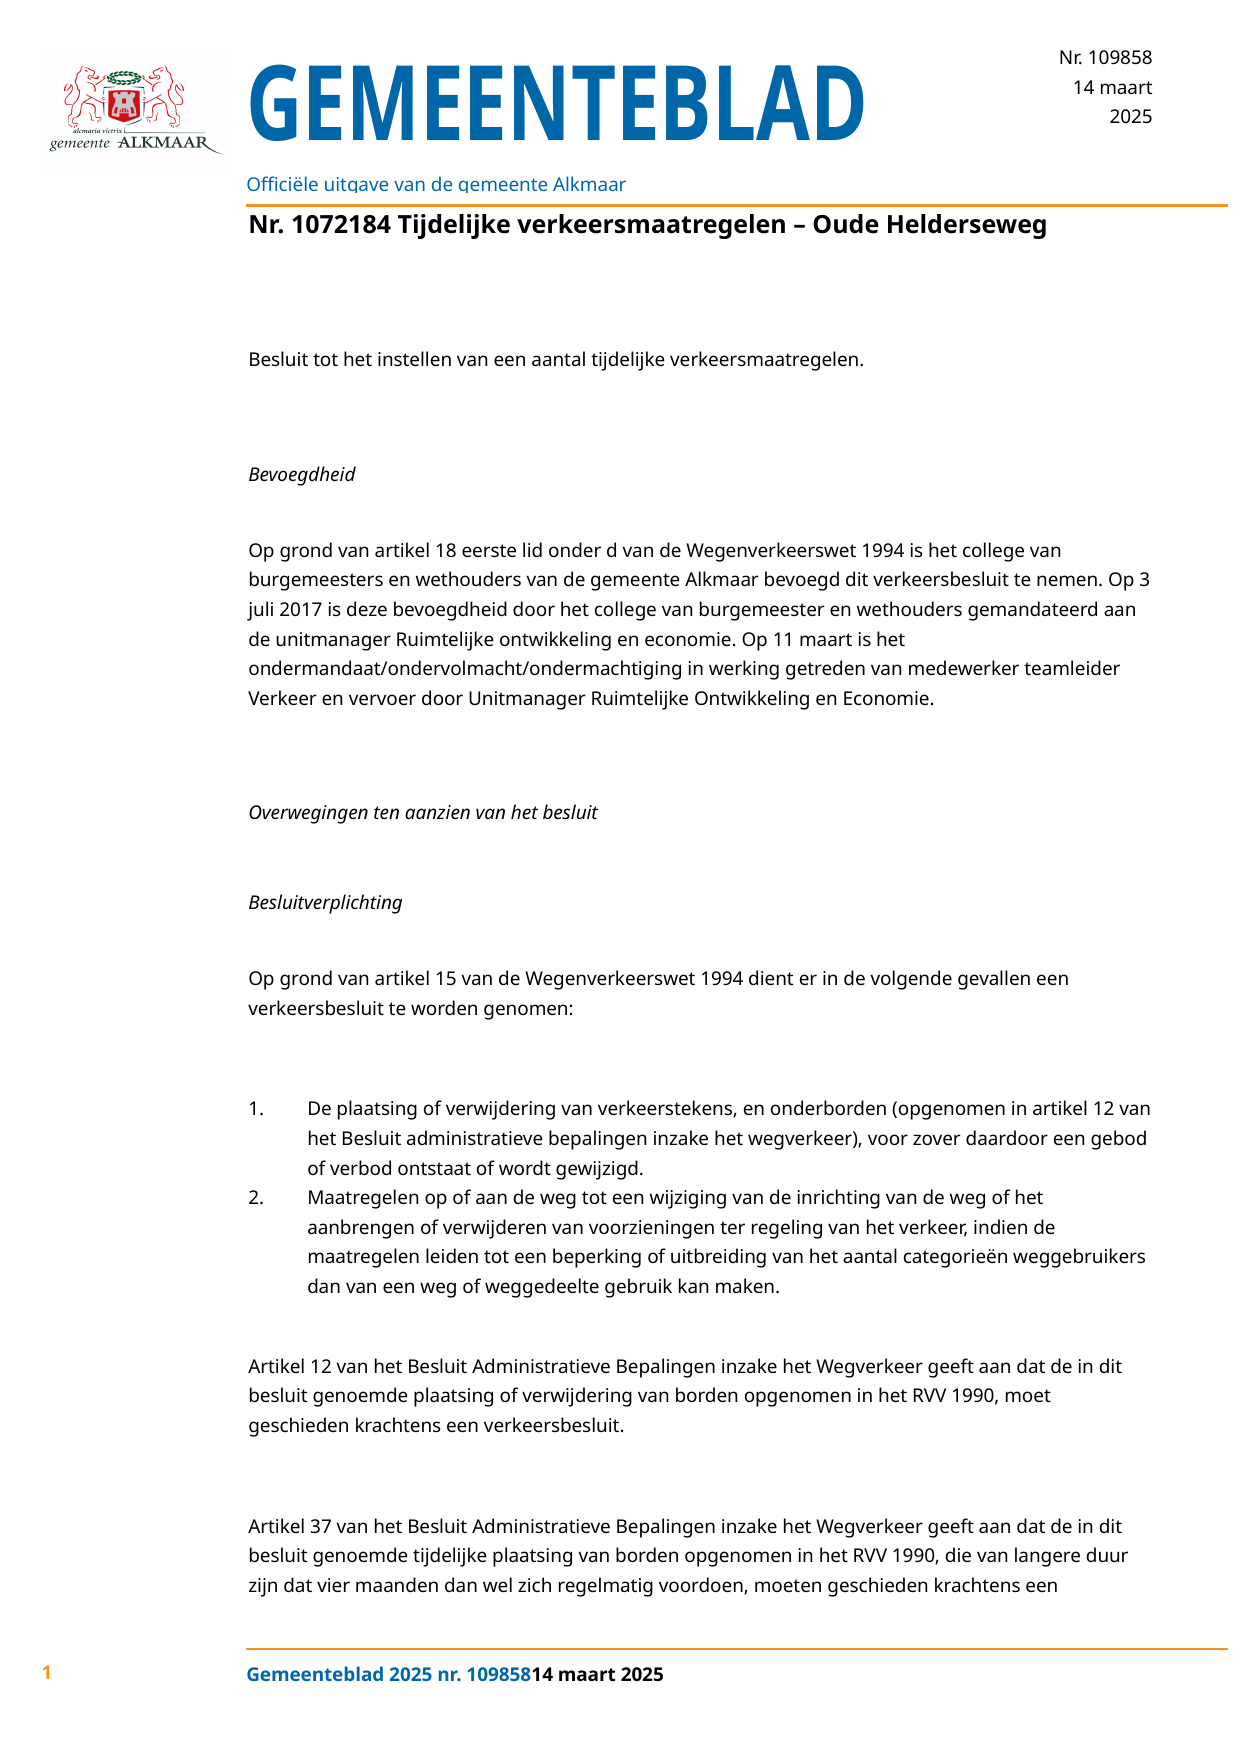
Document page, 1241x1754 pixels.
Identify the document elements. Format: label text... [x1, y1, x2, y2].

text Op grond van artikel 15 van de Wegenverkeerswet 1994 dient er in de volgende gevallen een verkeersbesluit te worden genomen: [248, 965, 1152, 1020]
text Artikel 12 van het Besluit Administratieve Bepalingen inzake het Wegverkeer geeft aan dat de in dit besluit genoemde plaatsing of verwijdering van borden opgenomen in het RVV 1990, moet geschieden krachtens een verkeersbesluit. [248, 1353, 1152, 1438]
picture [41, 47, 231, 172]
text Overwegingen ten aanzien van het besluit [248, 799, 1152, 825]
list Maatregelen op of aan de weg tot een wijziging van de inrichting van de weg of het aanbrengen of verwijderen van voorzieningen ter regeling van het verkeer, indien de maatregelen leiden tot een beperking of uitbreiding van het aantal categorieën weggebruikers dan van een weg of weggedeelte gebruik kan maken. [248, 1184, 1152, 1299]
text Besluitverplichting [248, 889, 1152, 915]
text Besluit tot het instellen van een aantal tijdelijke verkeersmaatregelen. [248, 346, 1152, 372]
text Bevoegdheid [248, 461, 1152, 487]
text Artikel 37 van het Besluit Administratieve Bepalingen inzake het Wegverkeer geeft aan dat de in dit besluit genoemde tijdelijke plaatsing van borden opgenomen in het RVV 1990, die van langere duur zijn dat vier maanden dan wel zich regelmatig voordoen, moeten geschieden krachtens een [248, 1513, 1152, 1598]
text Op grond van artikel 18 eerste lid onder d van de Wegenverkeerswet 1994 is het college van burgemeesters en wethouders van de gemeente Alkmaar bevoegd dit verkeersbesluit te nemen. Op 3 juli 2017 is deze bevoegdheid door het college van burgemeester en wethouders gemandateerd aan de unitmanager Ruimtelijke ontwikkeling en economie. Op 11 maart is het ondermandaat/ondervolmacht/ondermachtiging in werking getreden van medewerker teamleider Verkeer en vervoer door Unitmanager Ruimtelijke Ontwikkeling en Economie. [248, 537, 1152, 711]
list De plaatsing of verwijdering van verkeerstekens, en onderborden (opgenomen in artikel 12 van het Besluit administratieve bepalingen inzake het wegverkeer), voor zover daardoor een gebod of verbod ontstaat of wordt gewijzigd. [248, 1096, 1152, 1180]
text Nr. 1072184 Tijdelijke verkeersmaatregelen – Oude Helderseweg [248, 207, 1152, 241]
